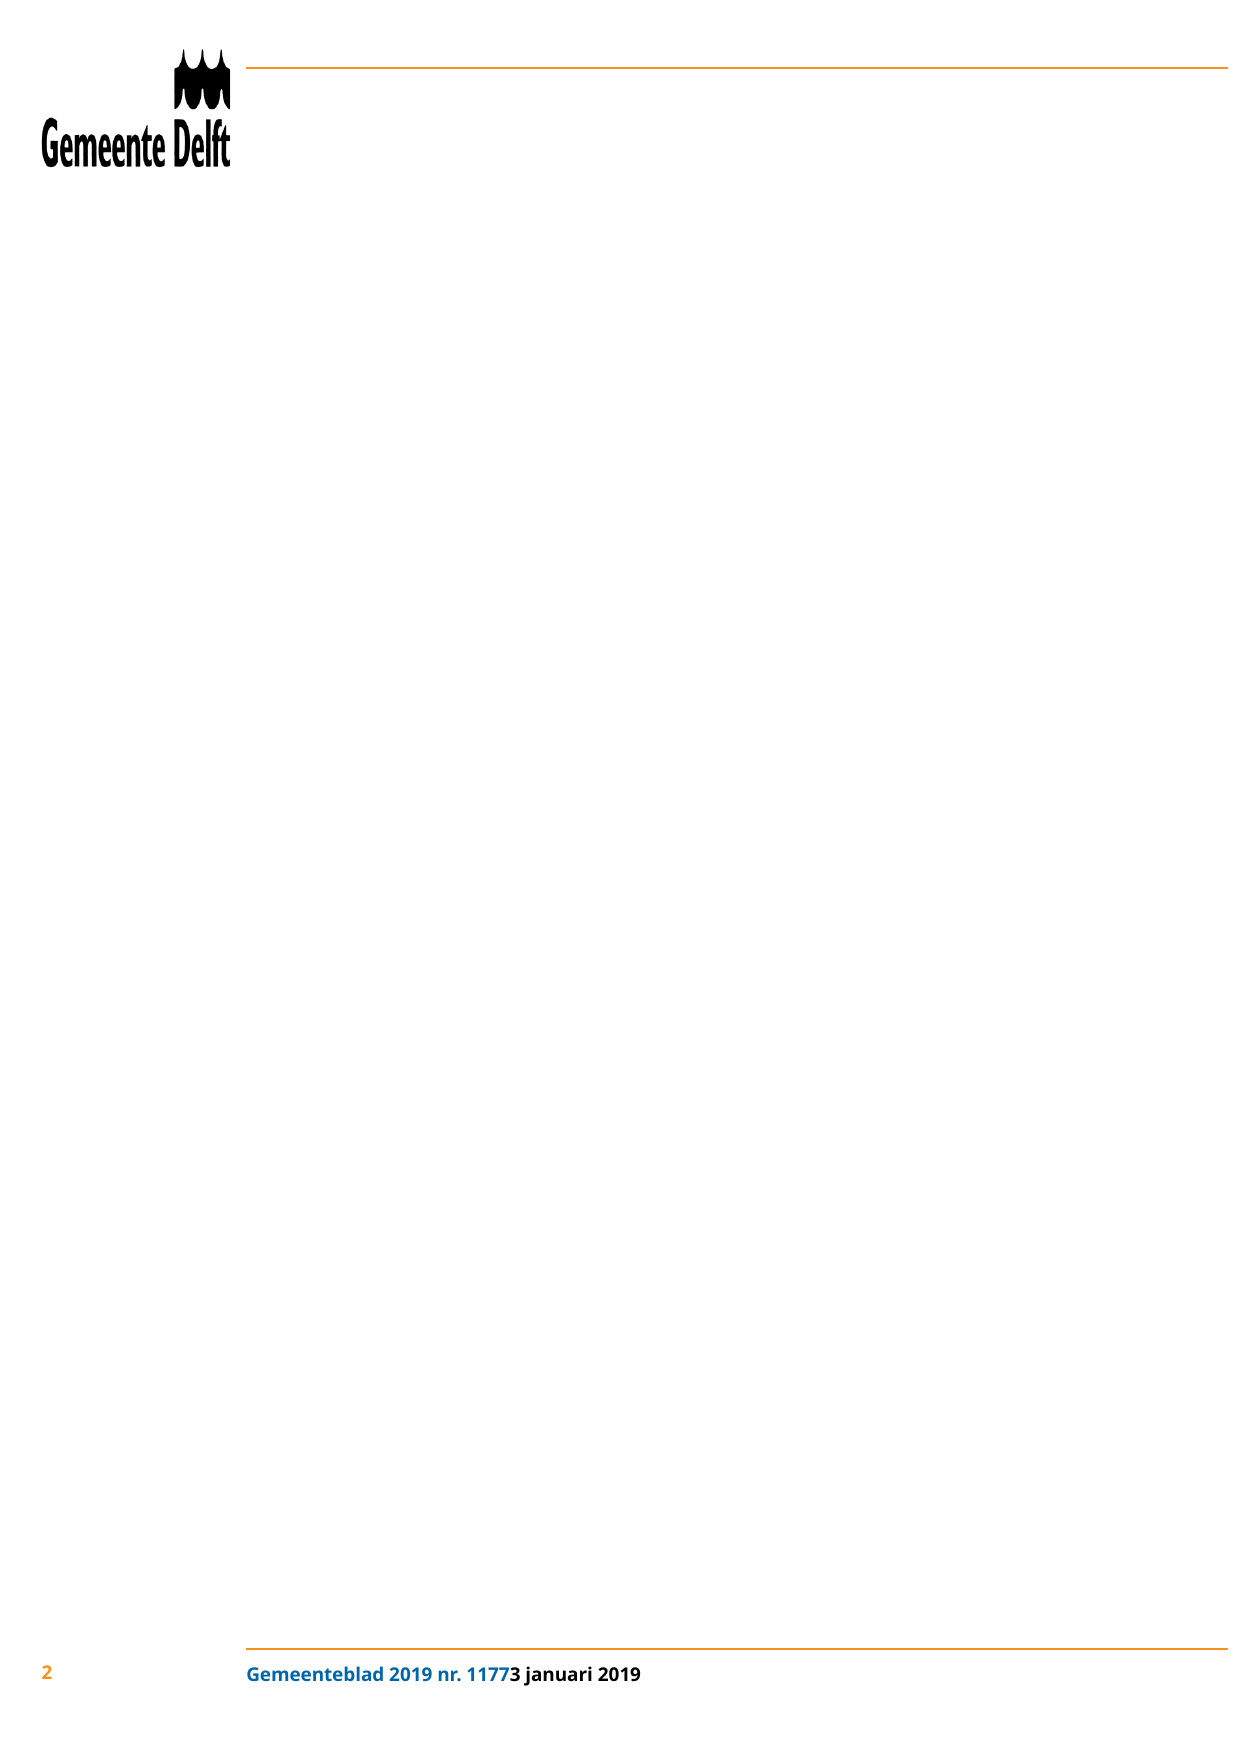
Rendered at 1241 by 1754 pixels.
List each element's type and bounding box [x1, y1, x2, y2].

picture [41, 47, 231, 172]
